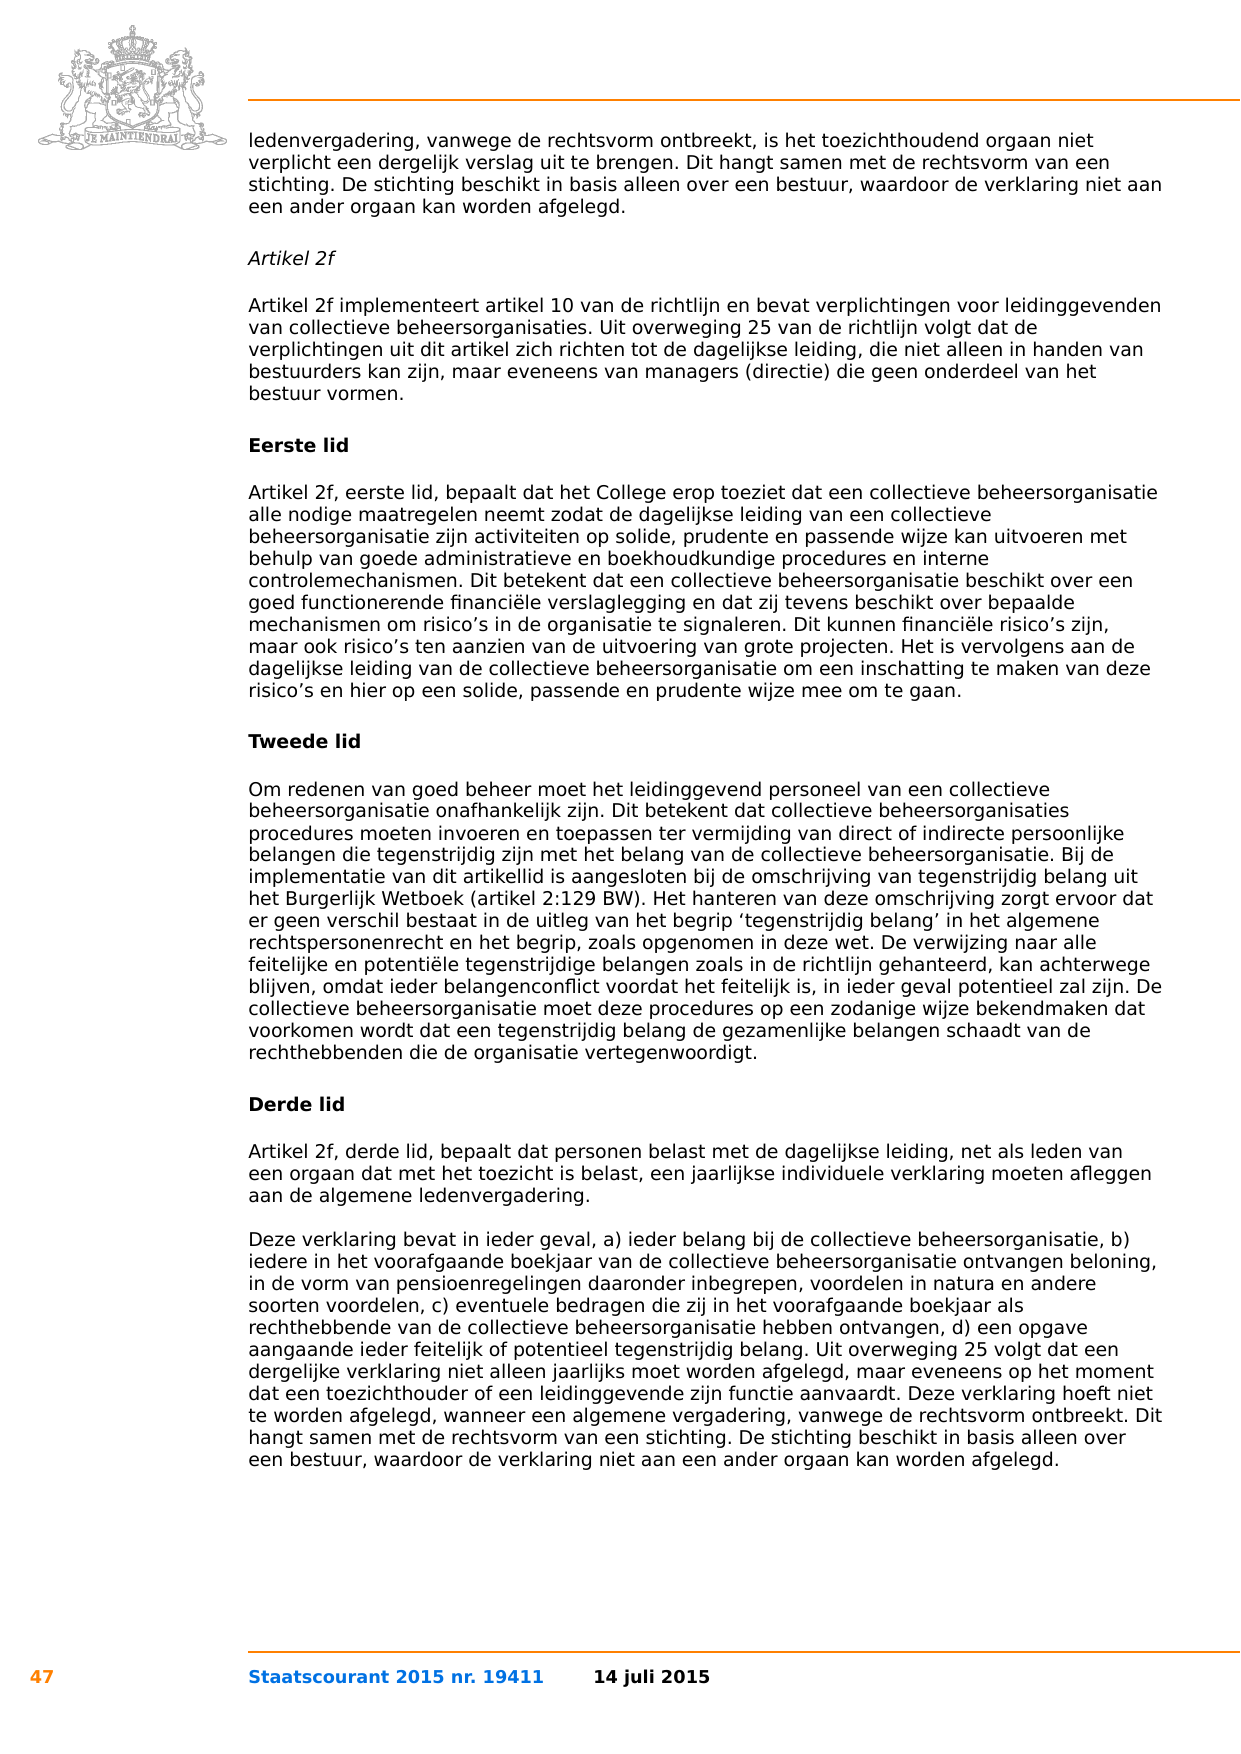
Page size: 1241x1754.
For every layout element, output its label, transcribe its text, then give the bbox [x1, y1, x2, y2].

text Artikel 2f, eerste lid, bepaalt dat het College erop toeziet dat een collectieve beheersorganisatie alle nodige maatregelen neemt zodat de dagelijkse leiding van een collectieve beheersorganisatie zijn activiteiten op solide, prudente en passende wijze kan uitvoeren met behulp van goede administratieve en boekhoudkundige procedures en interne controlemechanismen. Dit betekent dat een collectieve beheersorganisatie beschikt over een goed functionerende financiële verslaglegging en dat zij tevens beschikt over bepaalde mechanismen om risico’s in de organisatie te signaleren. Dit kunnen financiële risico’s zijn, maar ook risico’s ten aanzien van de uitvoering van grote projecten. Het is vervolgens aan de dagelijkse leiding van de collectieve beheersorganisatie om een inschatting te maken van deze risico’s en hier op een solide, passende en prudente wijze mee om te gaan. [248, 482, 1163, 701]
text Deze verklaring bevat in ieder geval, a) ieder belang bij de collectieve beheersorganisatie, b) iedere in het voorafgaande boekjaar van de collectieve beheersorganisatie ontvangen beloning, in de vorm van pensioenregelingen daaronder inbegrepen, voordelen in natura en andere soorten voordelen, c) eventuele bedragen die zij in het voorafgaande boekjaar als rechthebbende van de collectieve beheersorganisatie hebben ontvangen, d) een opgave aangaande ieder feitelijk of potentieel tegenstrijdig belang. Uit overweging 25 volgt dat een dergelijke verklaring niet alleen jaarlijks moet worden afgelegd, maar eveneens op het moment dat een toezichthouder of een leidinggevende zijn functie aanvaardt. Deze verklaring hoeft niet te worden afgelegd, wanneer een algemene vergadering, vanwege de rechtsvorm ontbreekt. Dit hangt samen met de rechtsvorm van een stichting. De stichting beschikt in basis alleen over een bestuur, waardoor de verklaring niet aan een ander orgaan kan worden afgelegd. [248, 1229, 1163, 1471]
text Artikel 2f implementeert artikel 10 van de richtlijn en bevat verplichtingen voor leidinggevenden van collectieve beheersorganisaties. Uit overweging 25 van de richtlijn volgt dat de verplichtingen uit dit artikel zich richten tot de dagelijkse leiding, die niet alleen in handen van bestuurders kan zijn, maar eveneens van managers (directie) die geen onderdeel van het bestuur vormen. [248, 295, 1163, 405]
subtitle Derde lid [248, 1094, 1163, 1116]
text Om redenen van goed beheer moet het leidinggevend personeel van een collectieve beheersorganisatie onafhankelijk zijn. Dit betekent dat collectieve beheersorganisaties procedures moeten invoeren en toepassen ter vermijding van direct of indirecte persoonlijke belangen die tegenstrijdig zijn met het belang van de collectieve beheersorganisatie. Bij de implementatie van dit artikellid is aangesloten bij de omschrijving van tegenstrijdig belang uit het Burgerlijk Wetboek (artikel 2:129 BW). Het hanteren van deze omschrijving zorgt ervoor dat er geen verschil bestaat in de uitleg van het begrip ‘tegenstrijdig belang’ in het algemene rechtspersonenrecht en het begrip, zoals opgenomen in deze wet. De verwijzing naar alle feitelijke en potentiële tegenstrijdige belangen zoals in de richtlijn gehanteerd, kan achterwege blijven, omdat ieder belangenconflict voordat het feitelijk is, in ieder geval potentieel zal zijn. De collectieve beheersorganisatie moet deze procedures op een zodanige wijze bekendmaken dat voorkomen wordt dat een tegenstrijdig belang de gezamenlijke belangen schaadt van de rechthebbenden die de organisatie vertegenwoordigt. [248, 778, 1163, 1064]
text ledenvergadering, vanwege de rechtsvorm ontbreekt, is het toezichthoudend orgaan niet verplicht een dergelijk verslag uit te brengen. Dit hangt samen met de rechtsvorm van een stichting. De stichting beschikt in basis alleen over een bestuur, waardoor de verklaring niet aan een ander orgaan kan worden afgelegd. [248, 130, 1163, 218]
subtitle Tweede lid [248, 731, 1163, 753]
text Artikel 2f, derde lid, bepaalt dat personen belast met de dagelijkse leiding, net als leden van een orgaan dat met het toezicht is belast, een jaarlijkse individuele verklaring moeten afleggen aan de algemene ledenvergadering. [248, 1141, 1163, 1207]
picture [38, 25, 227, 150]
subtitle Eerste lid [248, 435, 1163, 457]
subtitle Artikel 2f [248, 248, 1163, 270]
